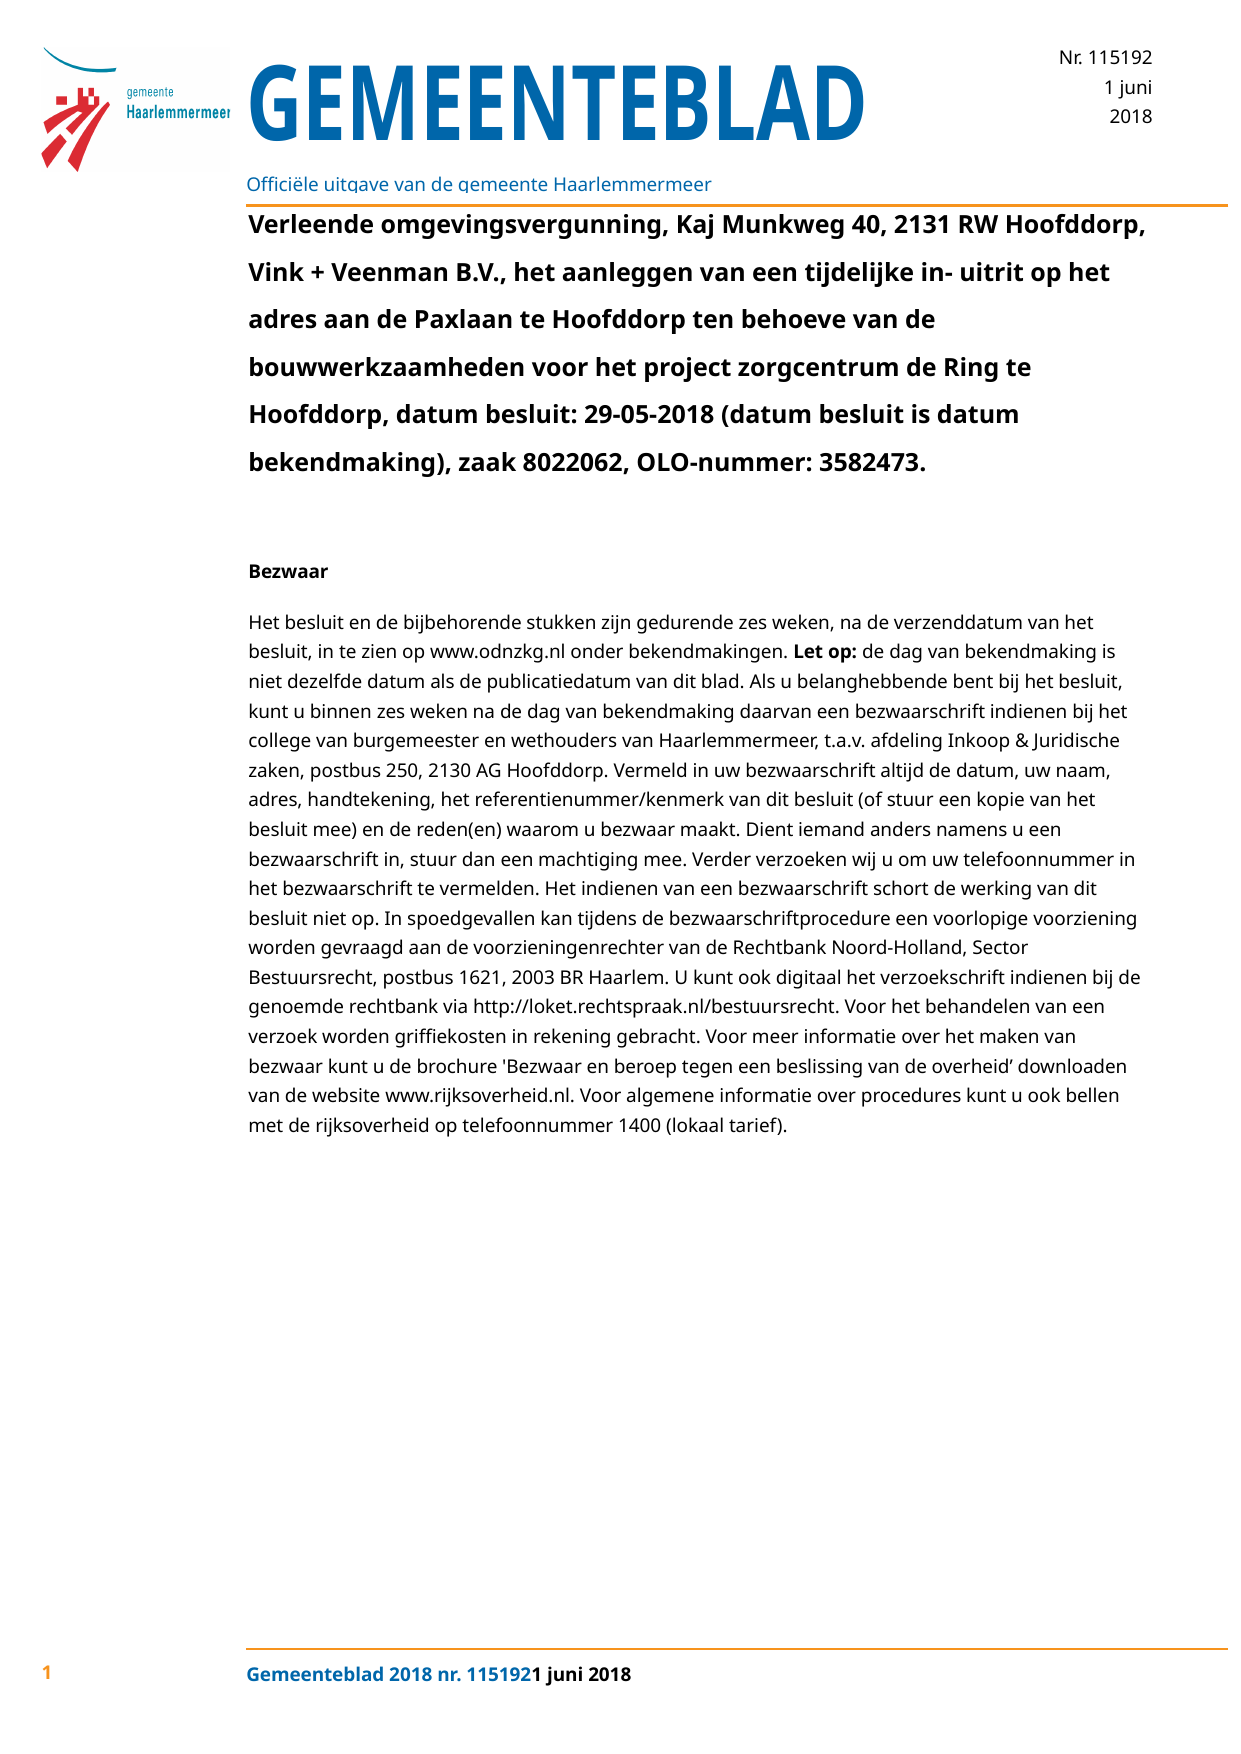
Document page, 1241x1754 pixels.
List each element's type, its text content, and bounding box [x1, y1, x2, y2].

text Verleende omgevingsvergunning, Kaj Munkweg 40, 2131 RW Hoofddorp, Vink + Veenman B.V., het aanleggen van een tijdelijke in- uitrit op het adres aan de Paxlaan te Hoofddorp ten behoeve van de bouwwerkzaamheden voor het project zorgcentrum de Ring te Hoofddorp, datum besluit: 29-05-2018 (datum besluit is datum bekendmaking), zaak 8022062, OLO-nummer: 3582473. [248, 207, 1152, 479]
picture [41, 47, 231, 172]
text Bezwaar [248, 559, 1152, 584]
text Het besluit en de bijbehorende stukken zijn gedurende zes weken, na de verzenddatum van het besluit, in te zien op www.odnzkg.nl onder bekendmakingen. Let op: de dag van bekendmaking is niet dezelfde datum als de publicatiedatum van dit blad. Als u belanghebbende bent bij het besluit, kunt u binnen zes weken na de dag van bekendmaking daarvan een bezwaarschrift indienen bij het college van burgemeester en wethouders van Haarlemmermeer, t.a.v. afdeling Inkoop & Juridische zaken, postbus 250, 2130 AG Hoofddorp. Vermeld in uw bezwaarschrift altijd de datum, uw naam, adres, handtekening, het referentienummer/kenmerk van dit besluit (of stuur een kopie van het besluit mee) en de reden(en) waarom u bezwaar maakt. Dient iemand anders namens u een bezwaarschrift in, stuur dan een machtiging mee. Verder verzoeken wij u om uw telefoonnummer in het bezwaarschrift te vermelden. Het indienen van een bezwaarschrift schort de werking van dit besluit niet op. In spoedgevallen kan tijdens de bezwaarschriftprocedure een voorlopige voorziening worden gevraagd aan de voorzieningenrechter van de Rechtbank Noord-Holland, Sector Bestuursrecht, postbus 1621, 2003 BR Haarlem. U kunt ook digitaal het verzoekschrift indienen bij de genoemde rechtbank via http://loket.rechtspraak.nl/bestuursrecht. Voor het behandelen van een verzoek worden griffiekosten in rekening gebracht. Voor meer informatie over het maken van bezwaar kunt u de brochure 'Bezwaar en beroep tegen een beslissing van de overheid’ downloaden van de website www.rijksoverheid.nl. Voor algemene informatie over procedures kunt u ook bellen met de rijksoverheid op telefoonnummer 1400 (lokaal tarief). [248, 609, 1152, 1138]
